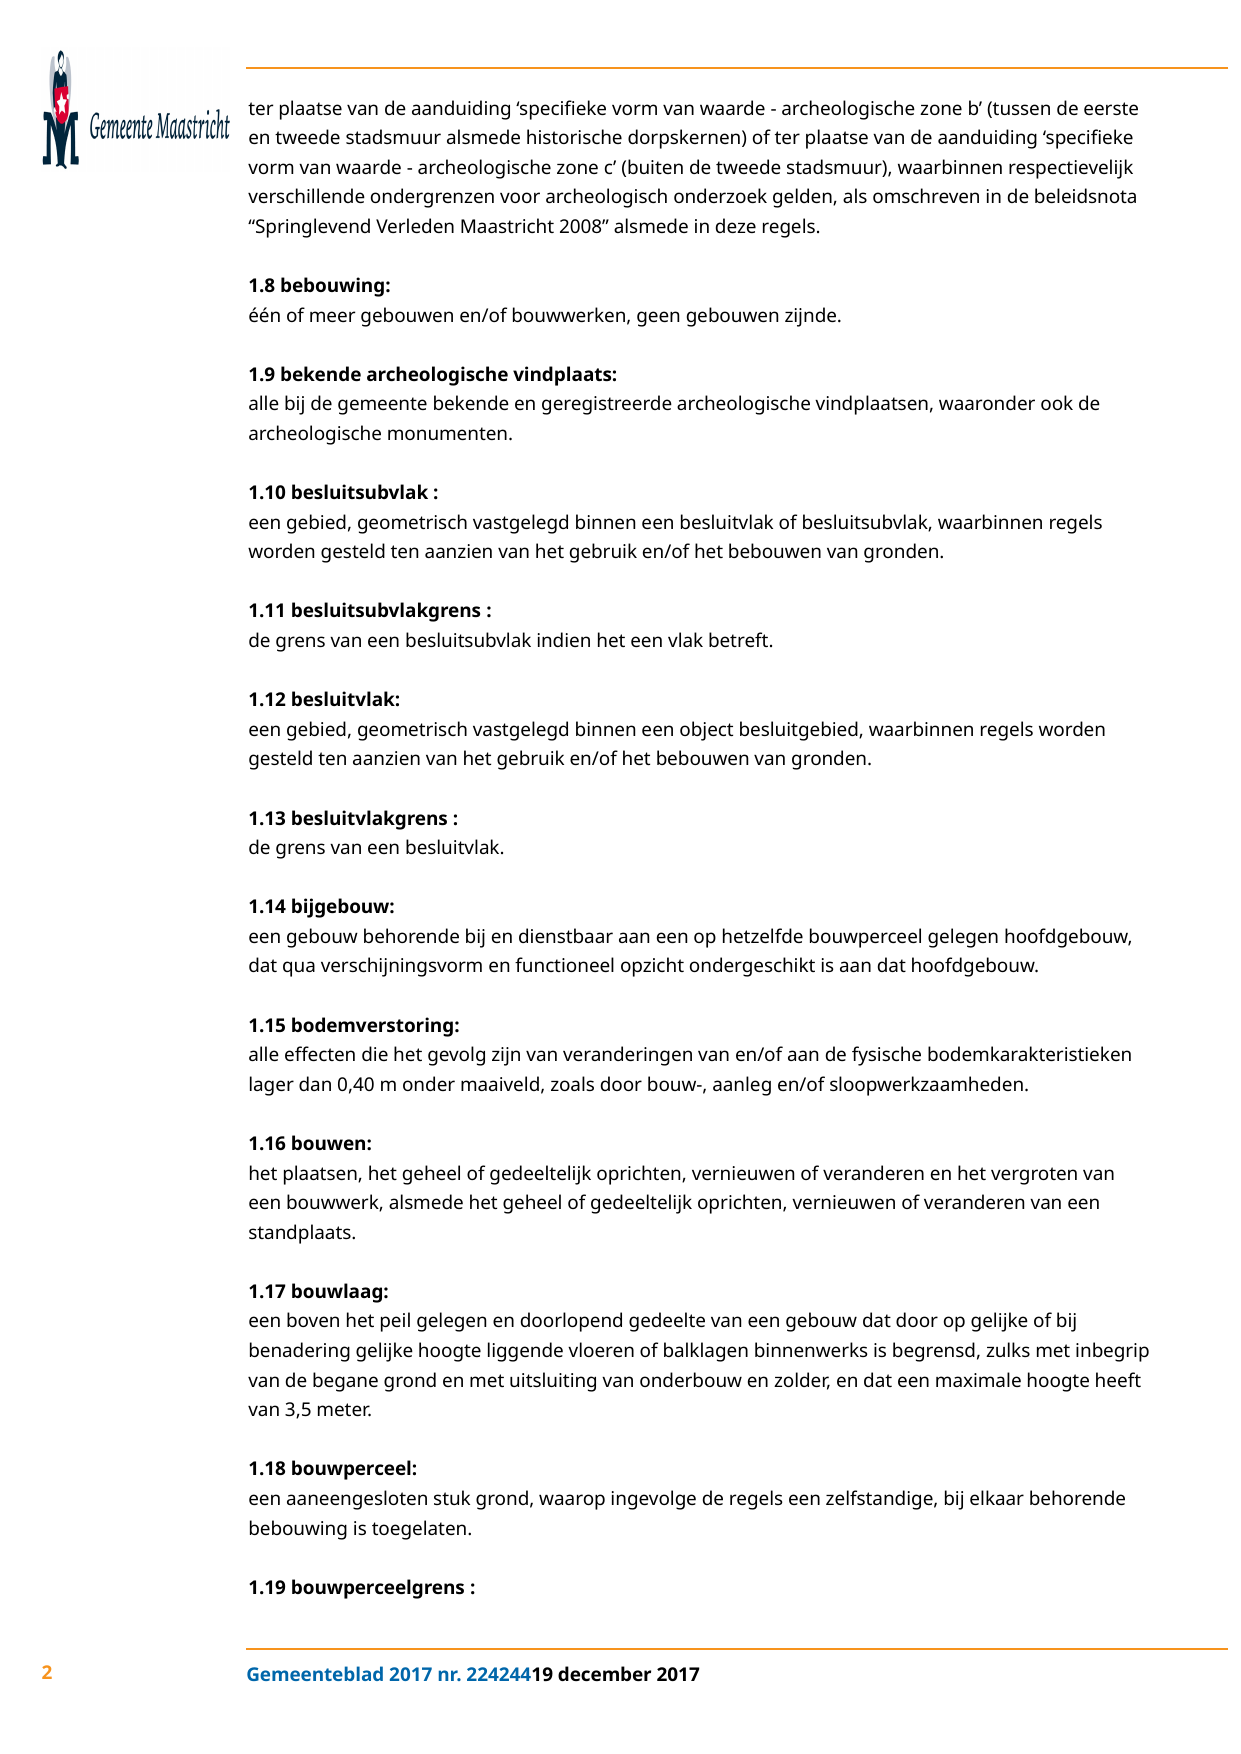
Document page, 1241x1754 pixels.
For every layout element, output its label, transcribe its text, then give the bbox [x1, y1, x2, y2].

text een boven het peil gelegen en doorlopend gedeelte van een gebouw dat door op gelijke of bij benadering gelijke hoogte liggende vloeren of balklagen binnenwerks is begrensd, zulks met inbegrip van de begane grond en met uitsluiting van onderbouw en zolder, en dat een maximale hoogte heeft van 3,5 meter. [248, 1308, 1152, 1422]
text een gebouw behorende bij en dienstbaar aan een op hetzelfde bouwperceel gelegen hoofdgebouw, dat qua verschijningsvorm en functioneel opzicht ondergeschikt is aan dat hoofdgebouw. [248, 923, 1152, 978]
text alle bij de gemeente bekende en geregistreerde archeologische vindplaatsen, waaronder ook de archeologische monumenten. [248, 391, 1152, 446]
text 1.8 bebouwing: [248, 272, 1152, 298]
text 1.12 besluitvlak: [248, 686, 1152, 712]
text het plaatsen, het geheel of gedeeltelijk oprichten, vernieuwen of veranderen en het vergroten van een bouwwerk, alsmede het geheel of gedeeltelijk oprichten, vernieuwen of veranderen van een standplaats. [248, 1160, 1152, 1245]
text de grens van een besluitsubvlak indien het een vlak betreft. [248, 627, 1152, 653]
text 1.15 bodemverstoring: [248, 1012, 1152, 1038]
text 1.9 bekende archeologische vindplaats: [248, 361, 1152, 387]
text één of meer gebouwen en/of bouwwerken, geen gebouwen zijnde. [248, 302, 1152, 328]
text een aaneengesloten stuk grond, waarop ingevolge de regels een zelfstandige, bij elkaar behorende bebouwing is toegelaten. [248, 1485, 1152, 1541]
text 1.16 bouwen: [248, 1130, 1152, 1156]
text ter plaatse van de aanduiding ‘specifieke vorm van waarde - archeologische zone b’ (tussen de eerste en tweede stadsmuur alsmede historische dorpskernen) of ter plaatse van de aanduiding ‘specifieke vorm van waarde - archeologische zone c’ (buiten de tweede stadsmuur), waarbinnen respectievelijk verschillende ondergrenzen voor archeologisch onderzoek gelden, als omschreven in de beleidsnota “Springlevend Verleden Maastricht 2008” alsmede in deze regels. [248, 95, 1152, 239]
text 1.11 besluitsubvlakgrens : [248, 598, 1152, 623]
text 1.19 bouwperceelgrens : [248, 1574, 1152, 1600]
text een gebied, geometrisch vastgelegd binnen een besluitvlak of besluitsubvlak, waarbinnen regels worden gesteld ten aanzien van het gebruik en/of het bebouwen van gronden. [248, 509, 1152, 564]
text een gebied, geometrisch vastgelegd binnen een object besluitgebied, waarbinnen regels worden gesteld ten aanzien van het gebruik en/of het bebouwen van gronden. [248, 716, 1152, 771]
text 1.13 besluitvlakgrens : [248, 805, 1152, 831]
text 1.10 besluitsubvlak : [248, 479, 1152, 505]
text 1.17 bouwlaag: [248, 1278, 1152, 1304]
text 1.18 bouwperceel: [248, 1456, 1152, 1481]
text 1.14 bijgebouw: [248, 893, 1152, 919]
picture [41, 47, 231, 172]
text de grens van een besluitvlak. [248, 834, 1152, 860]
text alle effecten die het gevolg zijn van veranderingen van en/of aan de fysische bodemkarakteristieken lager dan 0,40 m onder maaiveld, zoals door bouw-, aanleg en/of sloopwerkzaamheden. [248, 1041, 1152, 1097]
